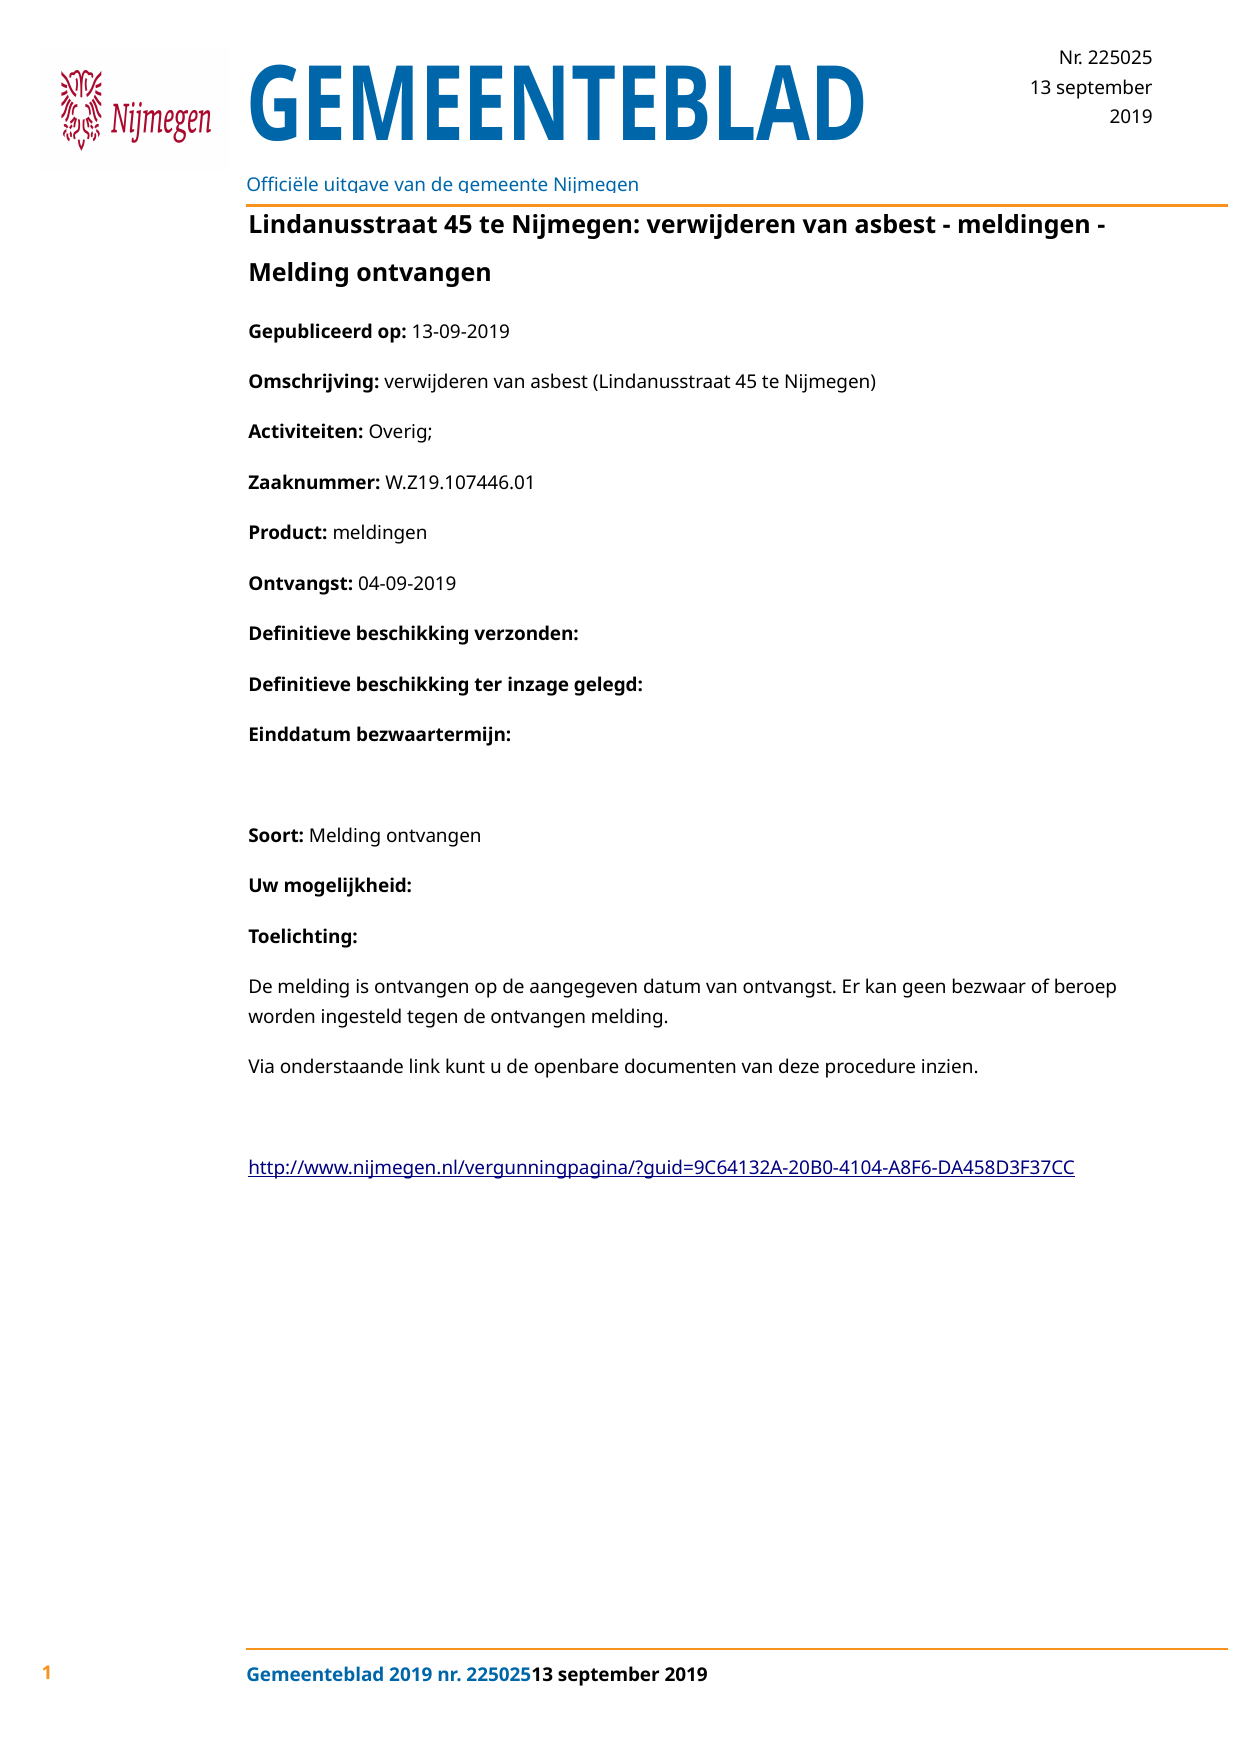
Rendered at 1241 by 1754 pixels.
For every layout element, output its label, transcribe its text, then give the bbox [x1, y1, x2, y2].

text De melding is ontvangen op de aangegeven datum van ontvangst. Er kan geen bezwaar of beroep worden ingesteld tegen de ontvangen melding. [248, 973, 1152, 1029]
text Soort: Melding ontvangen [248, 822, 1152, 848]
text Via onderstaande link kunt u de openbare documenten van deze procedure inzien. [248, 1053, 1152, 1079]
text Definitieve beschikking verzonden: [248, 620, 1152, 646]
text Uw mogelijkheid: [248, 872, 1152, 898]
text Omschrijving: verwijderen van asbest (Lindanusstraat 45 te Nijmegen) [248, 368, 1152, 394]
text http://www.nijmegen.nl/vergunningpagina/?guid=9C64132A-20B0-4104-A8F6-DA458D3F37CC [248, 1154, 1152, 1180]
text Ontvangst: 04-09-2019 [248, 570, 1152, 596]
text Product: meldingen [248, 519, 1152, 545]
picture [41, 47, 231, 172]
text Gepubliceerd op: 13-09-2019 [248, 318, 1152, 344]
text Toelichting: [248, 923, 1152, 949]
text Zaaknummer: W.Z19.107446.01 [248, 469, 1152, 495]
text Definitieve beschikking ter inzage gelegd: [248, 671, 1152, 697]
text Lindanusstraat 45 te Nijmegen: verwijderen van asbest - meldingen - Melding ontvangen [248, 207, 1152, 288]
text Einddatum bezwaartermijn: [248, 721, 1152, 747]
text Activiteiten: Overig; [248, 419, 1152, 444]
